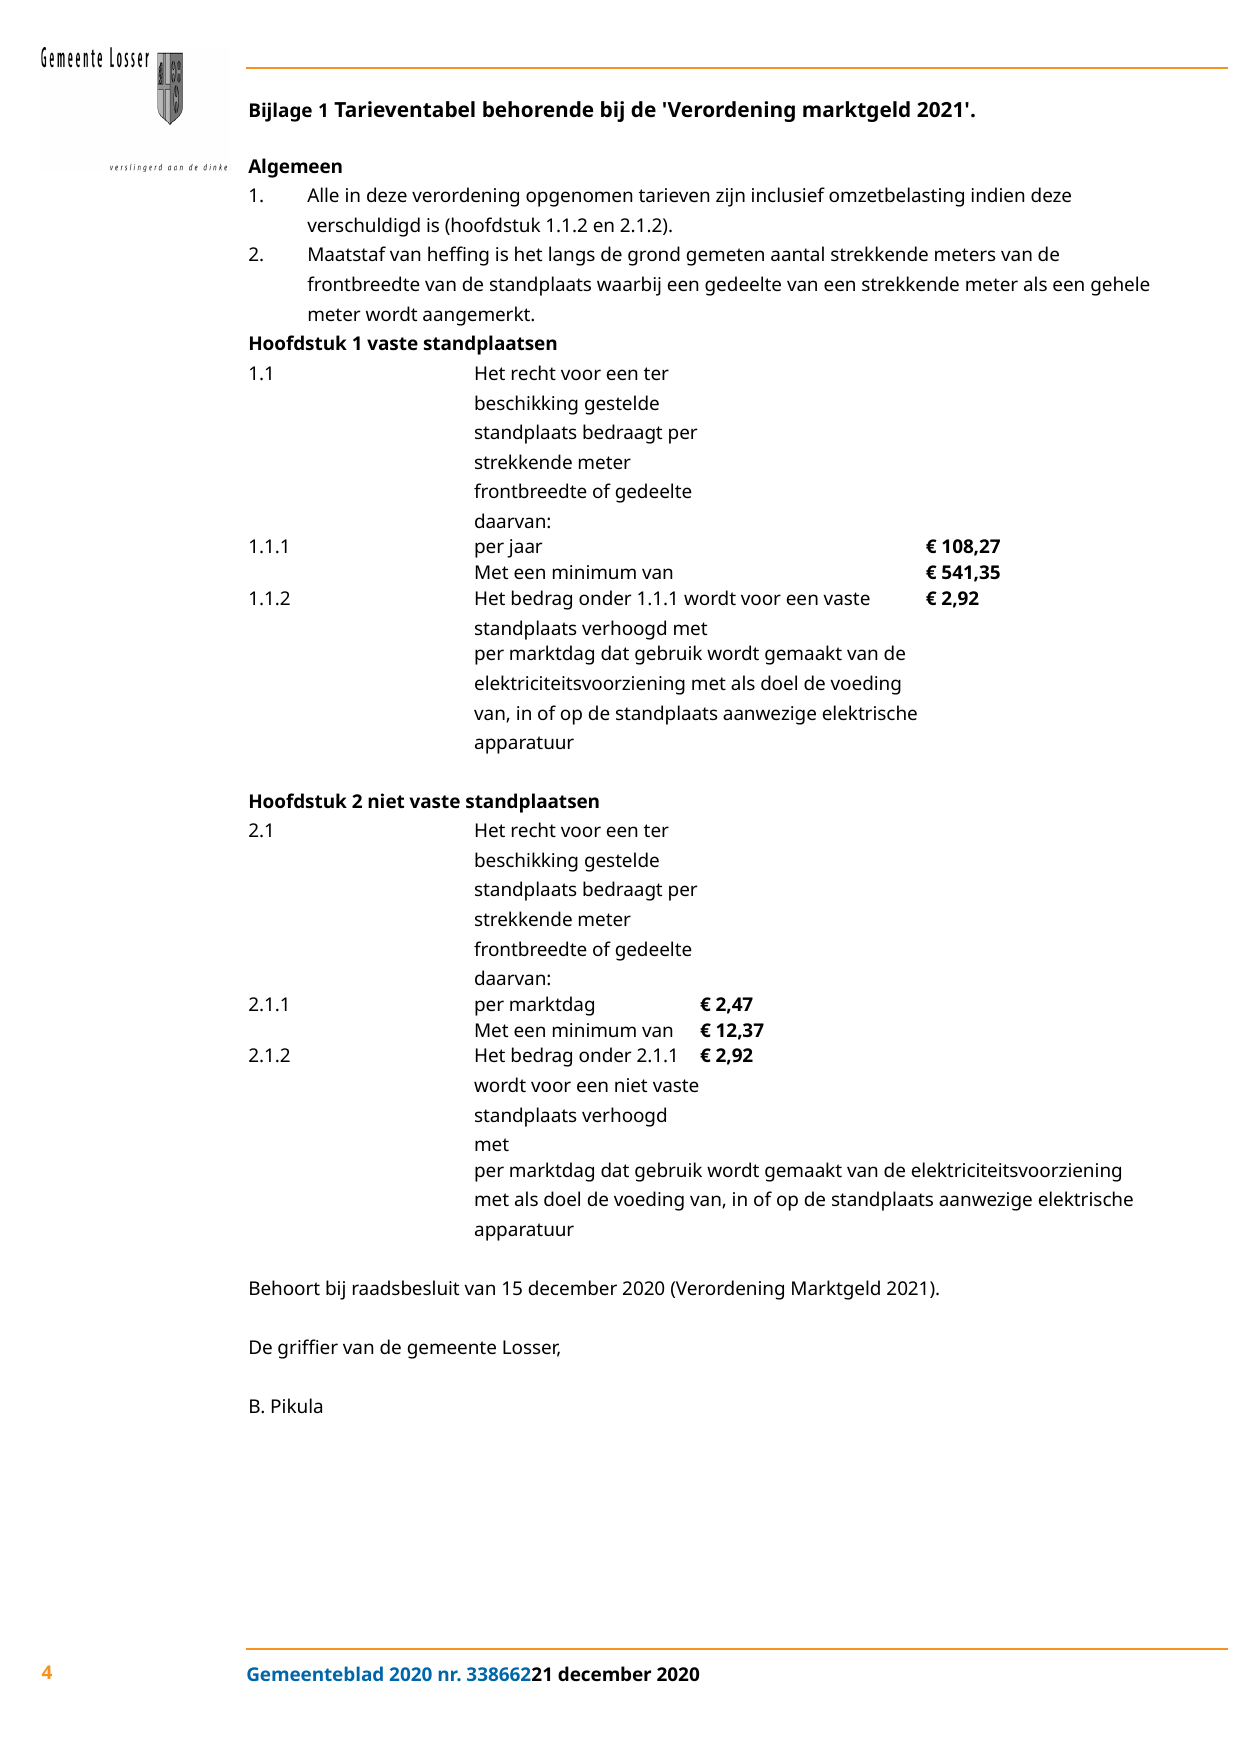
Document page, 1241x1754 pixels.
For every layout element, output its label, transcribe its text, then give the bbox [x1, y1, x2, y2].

text De griffier van de gemeente Losser, [248, 1334, 1152, 1360]
table_header 2.1 [248, 818, 474, 991]
table_cell [248, 1017, 474, 1043]
table_cell € 541,35 [926, 560, 1152, 585]
table_cell per marktdag [474, 991, 700, 1017]
table_cell 2.1.1 [248, 991, 474, 1017]
table_cell € 108,27 [926, 534, 1152, 559]
table_cell [248, 641, 474, 755]
table_cell [248, 1157, 474, 1242]
table_cell € 2,47 [700, 991, 926, 1017]
table_cell [248, 560, 474, 585]
table_cell [926, 1017, 1152, 1043]
text Behoort bij raadsbesluit van 15 december 2020 (Verordening Marktgeld 2021). [248, 1275, 1152, 1301]
table_cell € 2,92 [926, 585, 1152, 641]
table_cell € 2,92 [700, 1043, 926, 1157]
table_header [700, 360, 1152, 534]
table_header Het recht voor een ter beschikking gestelde standplaats bedraagt per strekkende meter frontbreedte of gedeelte daarvan: [474, 360, 700, 534]
table_cell [926, 641, 1152, 755]
text B. Pikula [248, 1393, 1152, 1419]
picture [41, 47, 231, 172]
table_cell per marktdag dat gebruik wordt gemaakt van de elektriciteitsvoorziening met als doel de voeding van, in of op de standplaats aanwezige elektrische apparatuur [474, 641, 926, 755]
table_header [700, 818, 1152, 991]
text Algemeen [248, 153, 1152, 179]
table_cell per jaar [474, 534, 926, 559]
table_cell Met een minimum van [474, 1017, 700, 1043]
table_header Het recht voor een ter beschikking gestelde standplaats bedraagt per strekkende meter frontbreedte of gedeelte daarvan: [474, 818, 700, 991]
table_cell per marktdag dat gebruik wordt gemaakt van de elektriciteitsvoorziening met als doel de voeding van, in of op de standplaats aanwezige elektrische apparatuur [474, 1157, 1152, 1242]
text Hoofdstuk 2 niet vaste standplaatsen [248, 788, 1152, 813]
table_cell 1.1.2 [248, 585, 474, 641]
table_cell Het bedrag onder 1.1.1 wordt voor een vaste standplaats verhoogd met [474, 585, 926, 641]
list Maatstaf van heffing is het langs de grond gemeten aantal strekkende meters van de frontbreedte van de standplaats waarbij een gedeelte van een strekkende meter als een gehele meter wordt aangemerkt. [248, 242, 1152, 327]
table_cell Met een minimum van [474, 560, 926, 585]
text Hoofdstuk 1 vaste standplaatsen [248, 330, 1152, 356]
table_cell [926, 1043, 1152, 1157]
table_header 1.1 [248, 360, 474, 534]
table_cell 1.1.1 [248, 534, 474, 559]
table_cell 2.1.2 [248, 1043, 474, 1157]
list Alle in deze verordening opgenomen tarieven zijn inclusief omzetbelasting indien deze verschuldigd is (hoofdstuk 1.1.2 en 2.1.2). [248, 182, 1152, 238]
table_cell [926, 991, 1152, 1017]
text Bijlage 1 Tarieventabel behorende bij de 'Verordening marktgeld 2021'. [248, 95, 1152, 123]
table_cell € 12,37 [700, 1017, 926, 1043]
table_cell Het bedrag onder 2.1.1 wordt voor een niet vaste standplaats verhoogd met [474, 1043, 700, 1157]
